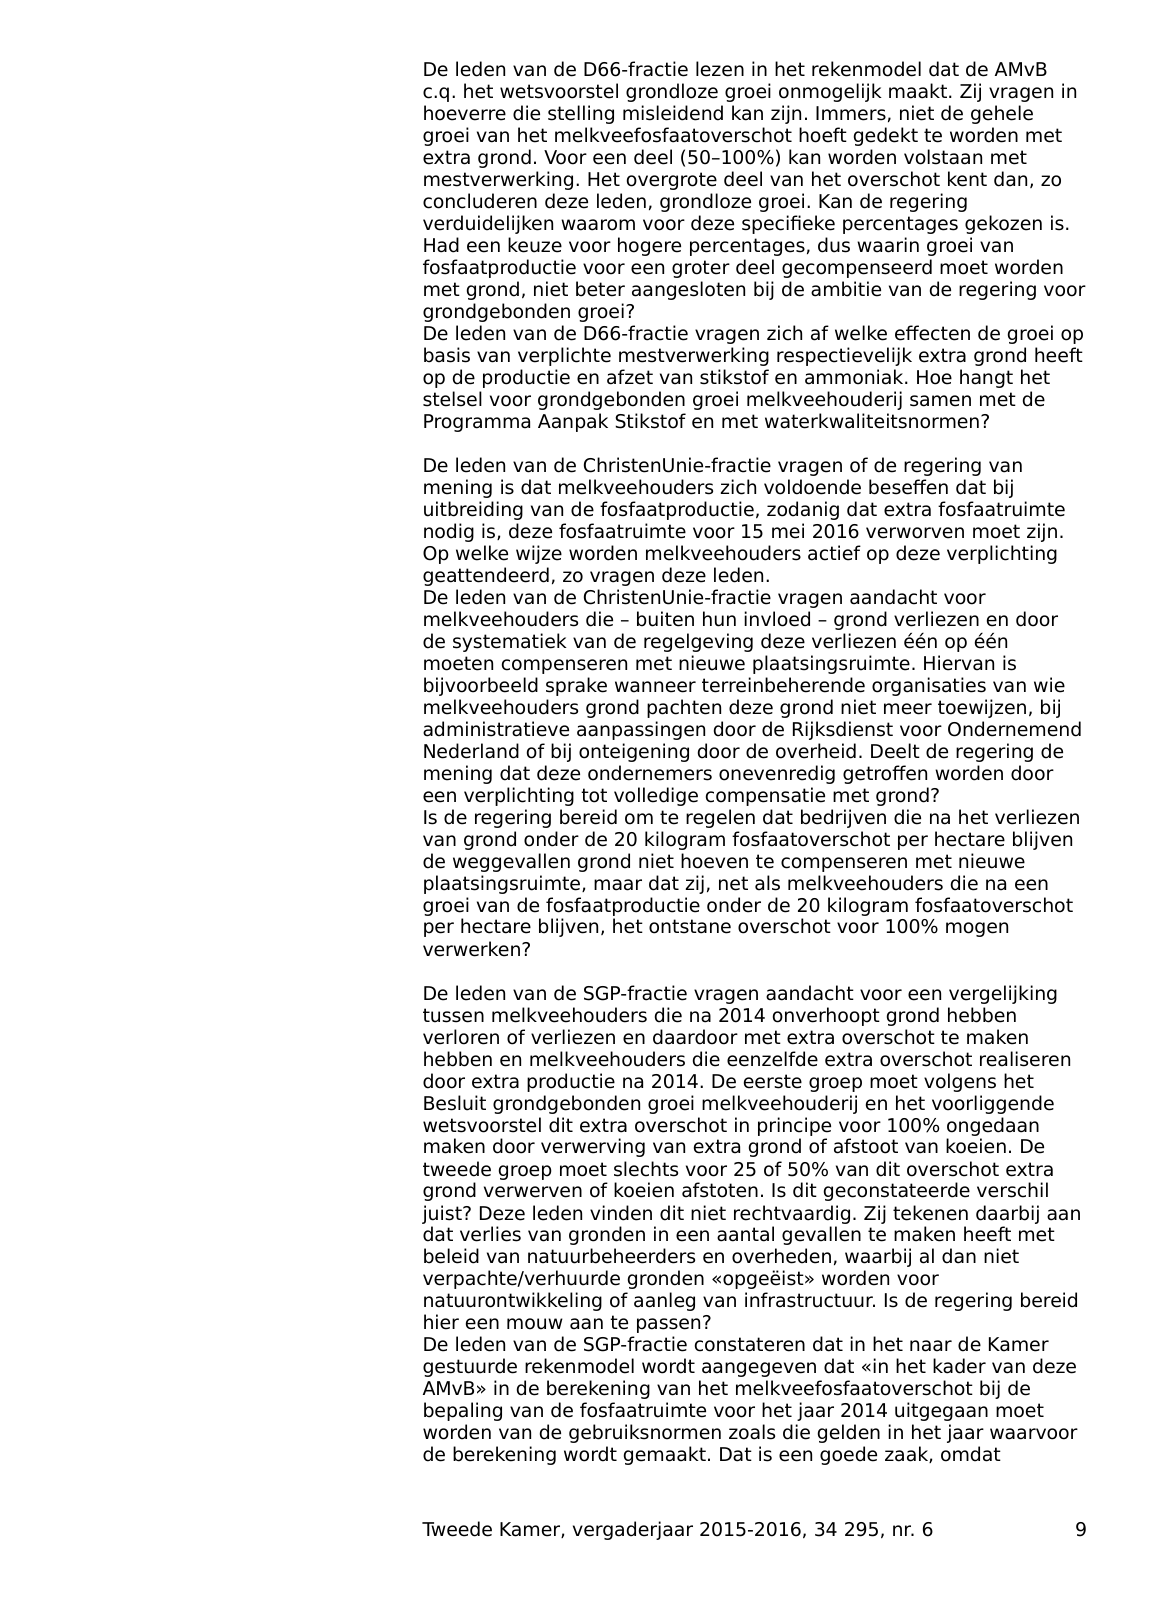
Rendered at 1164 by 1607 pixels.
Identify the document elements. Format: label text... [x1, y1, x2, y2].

text De leden van de D66-fractie vragen zich af welke effecten de groei op basis van verplichte mestverwerking respectievelijk extra grond heeft op de productie en afzet van stikstof en ammoniak. Hoe hangt het stelsel voor grondgebonden groei melkveehouderij samen met de Programma Aanpak Stikstof en met waterkwaliteitsnormen? [422, 323, 1087, 433]
text De leden van de ChristenUnie-fractie vragen of de regering van mening is dat melkveehouders zich voldoende beseffen dat bij uitbreiding van de fosfaatproductie, zodanig dat extra fosfaatruimte nodig is, deze fosfaatruimte voor 15 mei 2016 verworven moet zijn. Op welke wijze worden melkveehouders actief op deze verplichting geattendeerd, zo vragen deze leden. [422, 455, 1087, 587]
text Is de regering bereid om te regelen dat bedrijven die na het verliezen van grond onder de 20 kilogram fosfaatoverschot per hectare blijven de weggevallen grond niet hoeven te compenseren met nieuwe plaatsingsruimte, maar dat zij, net als melkveehouders die na een groei van de fosfaatproductie onder de 20 kilogram fosfaatoverschot per hectare blijven, het ontstane overschot voor 100% mogen verwerken? [422, 807, 1087, 960]
text De leden van de SGP-fractie constateren dat in het naar de Kamer gestuurde rekenmodel wordt aangegeven dat «in het kader van deze AMvB» in de berekening van het melkveefosfaatoverschot bij de bepaling van de fosfaatruimte voor het jaar 2014 uitgegaan moet worden van de gebruiksnormen zoals die gelden in het jaar waarvoor de berekening wordt gemaakt. Dat is een goede zaak, omdat [422, 1334, 1087, 1466]
text De leden van de SGP-fractie vragen aandacht voor een vergelijking tussen melkveehouders die na 2014 onverhoopt grond hebben verloren of verliezen en daardoor met extra overschot te maken hebben en melkveehouders die eenzelfde extra overschot realiseren door extra productie na 2014. De eerste groep moet volgens het Besluit grondgebonden groei melkveehouderij en het voorliggende wetsvoorstel dit extra overschot in principe voor 100% ongedaan maken door verwerving van extra grond of afstoot van koeien. De tweede groep moet slechts voor 25 of 50% van dit overschot extra grond verwerven of koeien afstoten. Is dit geconstateerde verschil juist? Deze leden vinden dit niet rechtvaardig. Zij tekenen daarbij aan dat verlies van gronden in een aantal gevallen te maken heeft met beleid van natuurbeheerders en overheden, waarbij al dan niet verpachte/verhuurde gronden «opgeëist» worden voor natuurontwikkeling of aanleg van infrastructuur. Is de regering bereid hier een mouw aan te passen? [422, 983, 1087, 1334]
text De leden van de ChristenUnie-fractie vragen aandacht voor melkveehouders die – buiten hun invloed – grond verliezen en door de systematiek van de regelgeving deze verliezen één op één moeten compenseren met nieuwe plaatsingsruimte. Hiervan is bijvoorbeeld sprake wanneer terreinbeherende organisaties van wie melkveehouders grond pachten deze grond niet meer toewijzen, bij administratieve aanpassingen door de Rijksdienst voor Ondernemend Nederland of bij onteigening door de overheid. Deelt de regering de mening dat deze ondernemers onevenredig getroffen worden door een verplichting tot volledige compensatie met grond? [422, 587, 1087, 807]
text De leden van de D66-fractie lezen in het rekenmodel dat de AMvB c.q. het wetsvoorstel grondloze groei onmogelijk maakt. Zij vragen in hoeverre die stelling misleidend kan zijn. Immers, niet de gehele groei van het melkveefosfaatoverschot hoeft gedekt te worden met extra grond. Voor een deel (50–100%) kan worden volstaan met mestverwerking. Het overgrote deel van het overschot kent dan, zo concluderen deze leden, grondloze groei. Kan de regering verduidelijken waarom voor deze specifieke percentages gekozen is. Had een keuze voor hogere percentages, dus waarin groei van fosfaatproductie voor een groter deel gecompenseerd moet worden met grond, niet beter aangesloten bij de ambitie van de regering voor grondgebonden groei? [422, 59, 1087, 323]
